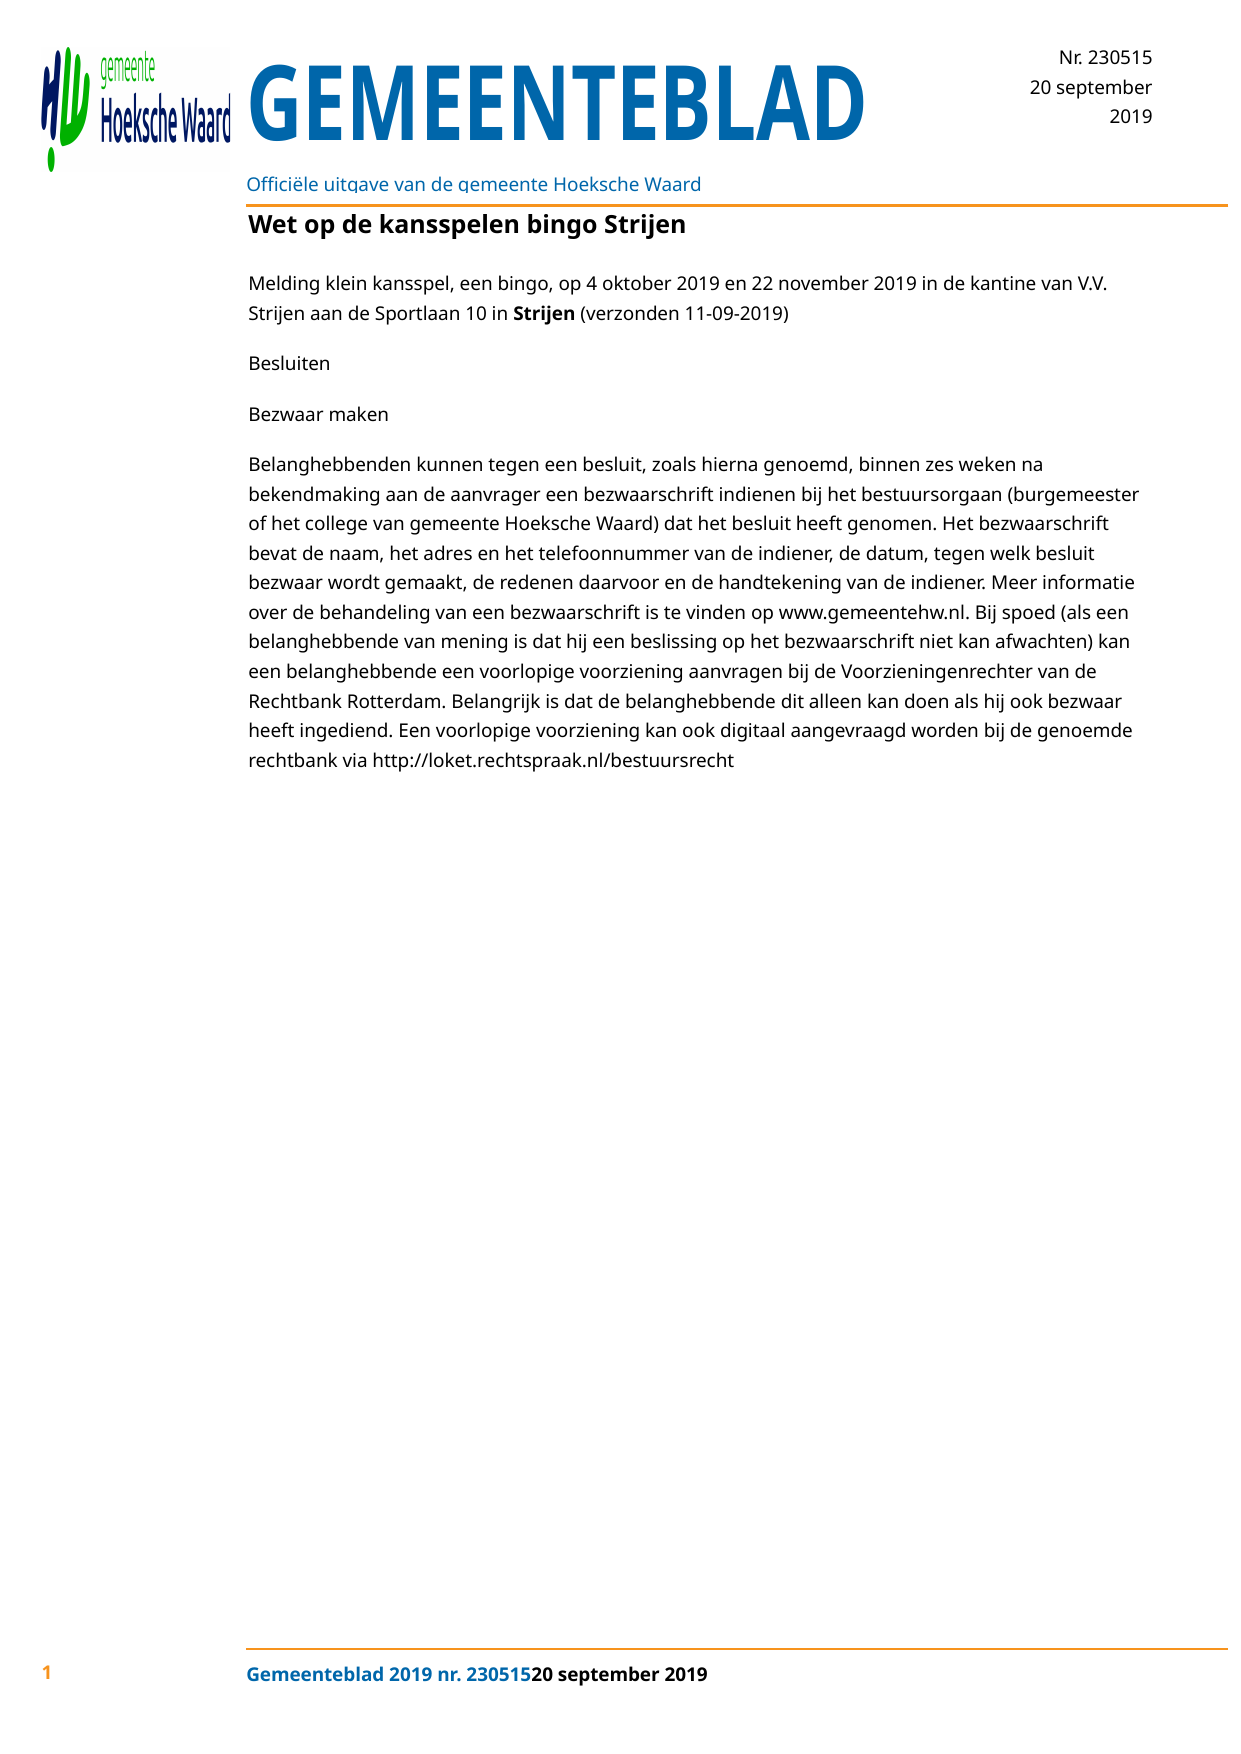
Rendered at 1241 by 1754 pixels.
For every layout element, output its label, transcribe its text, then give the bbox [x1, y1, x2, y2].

picture [41, 47, 231, 172]
text Wet op de kansspelen bingo Strijen [248, 207, 1152, 241]
text Belanghebbenden kunnen tegen een besluit, zoals hierna genoemd, binnen zes weken na bekendmaking aan de aanvrager een bezwaarschrift indienen bij het bestuursorgaan (burgemeester of het college van gemeente Hoeksche Waard) dat het besluit heeft genomen. Het bezwaarschrift bevat de naam, het adres en het telefoonnummer van de indiener, de datum, tegen welk besluit bezwaar wordt gemaakt, de redenen daarvoor en de handtekening van de indiener. Meer informatie over de behandeling van een bezwaarschrift is te vinden op www.gemeentehw.nl. Bij spoed (als een belanghebbende van mening is dat hij een beslissing op het bezwaarschrift niet kan afwachten) kan een belanghebbende een voorlopige voorziening aanvragen bij de Voorzieningenrechter van de Rechtbank Rotterdam. Belangrijk is dat de belanghebbende dit alleen kan doen als hij ook bezwaar heeft ingediend. Een voorlopige voorziening kan ook digitaal aangevraagd worden bij de genoemde rechtbank via http://loket.rechtspraak.nl/bestuursrecht [248, 451, 1152, 773]
text Besluiten [248, 350, 1152, 376]
text Melding klein kansspel, een bingo, op 4 oktober 2019 en 22 november 2019 in de kantine van V.V. Strijen aan de Sportlaan 10 in Strijen (verzonden 11-09-2019) [248, 270, 1152, 326]
text Bezwaar maken [248, 401, 1152, 426]
